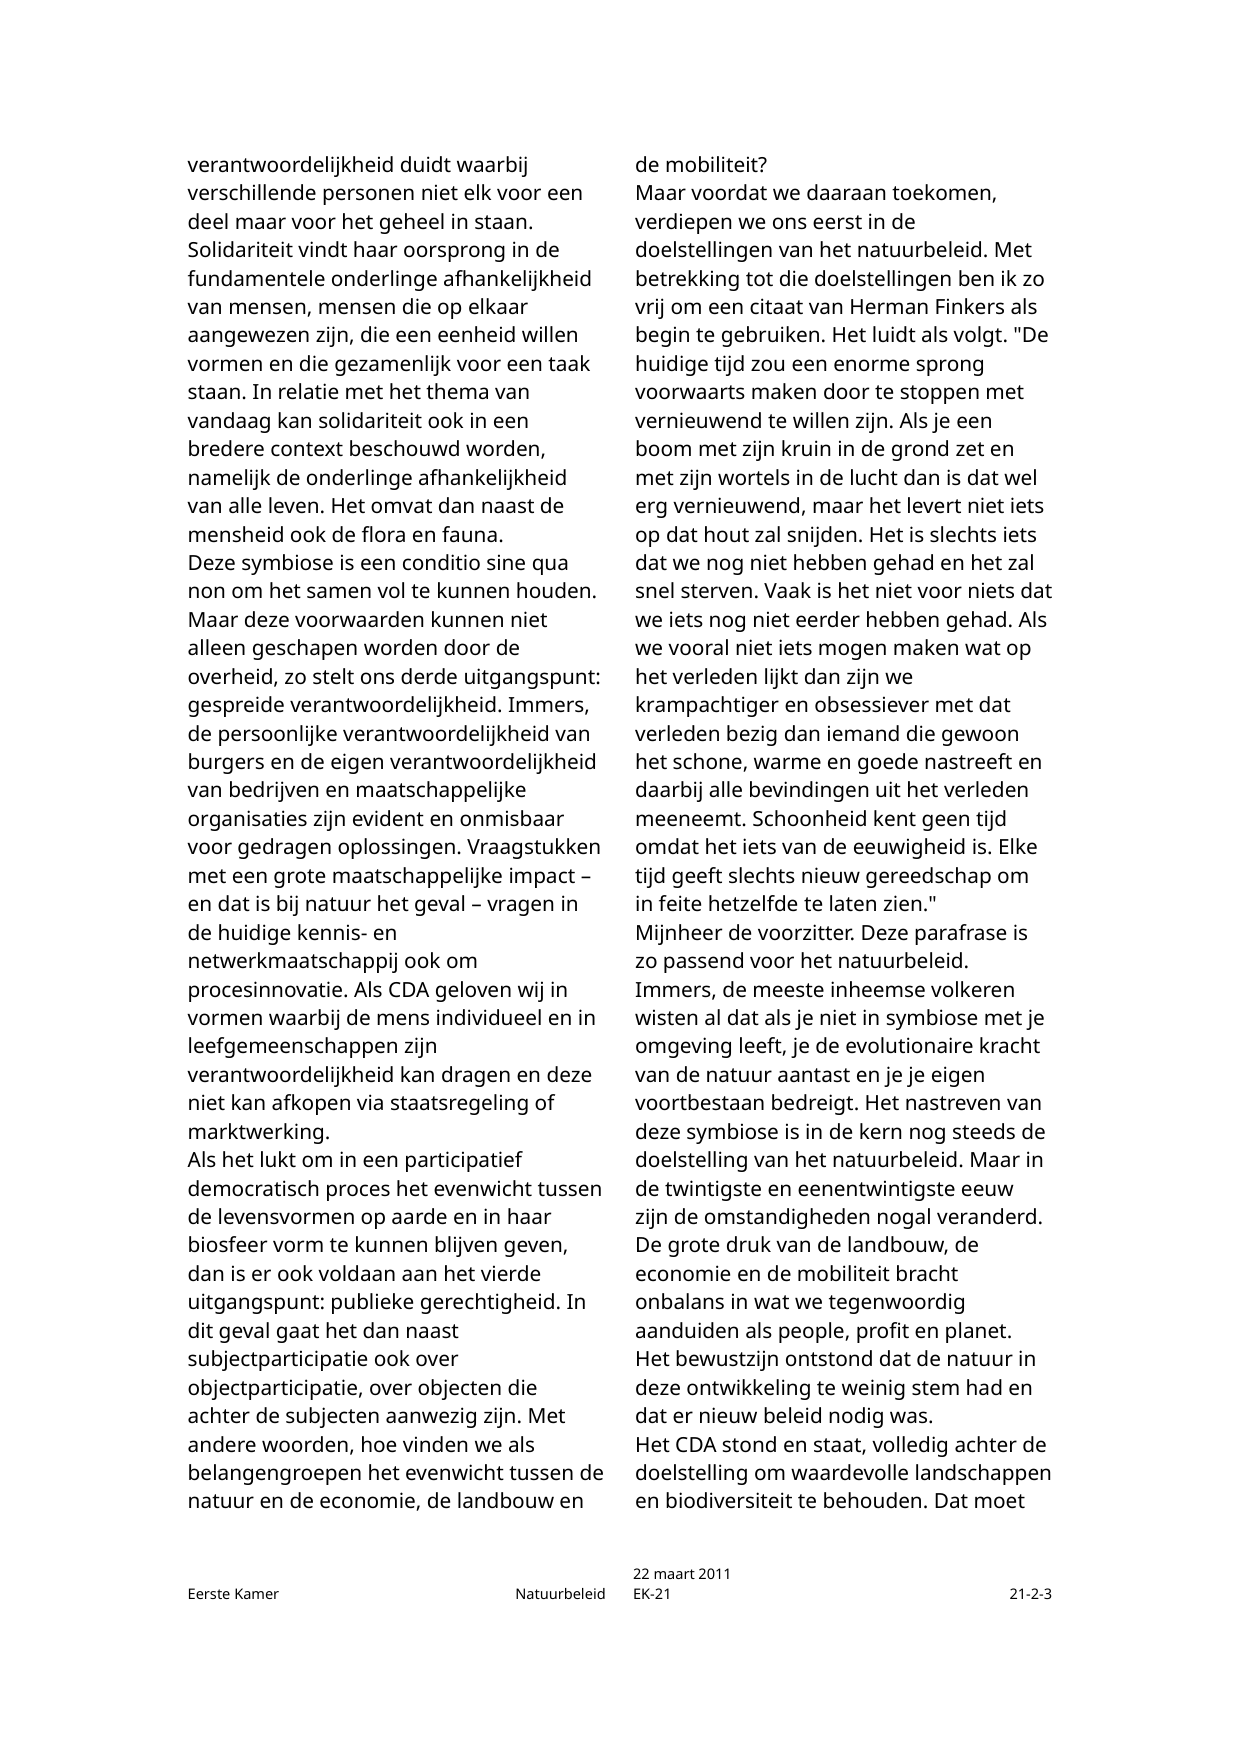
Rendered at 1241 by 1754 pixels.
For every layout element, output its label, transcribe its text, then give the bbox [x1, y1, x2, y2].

text Het CDA stond en staat, volledig achter de doelstelling om waardevolle landschappen en biodiversiteit te behouden. Dat moet [635, 1430, 1053, 1515]
text Deze symbiose is een conditio sine qua non om het samen vol te kunnen houden. Maar deze voorwaarden kunnen niet alleen geschapen worden door de overheid, zo stelt ons derde uitgangspunt: gespreide verantwoordelijkheid. Immers, de persoonlijke verantwoordelijkheid van burgers en de eigen verantwoordelijkheid van bedrijven en maatschappelijke organisaties zijn evident en onmisbaar voor gedragen oplossingen. Vraagstukken met een grote maatschappelijke impact – en dat is bij natuur het geval – vragen in de huidige kennis- en netwerkmaatschappij ook om procesinnovatie. Als CDA geloven wij in vormen waarbij de mens individueel en in leefgemeenschappen zijn verantwoordelijkheid kan dragen en deze niet kan afkopen via staatsregeling of marktwerking. [187, 548, 605, 1145]
text Als het lukt om in een participatief democratisch proces het evenwicht tussen de levensvormen op aarde en in haar biosfeer vorm te kunnen blijven geven, dan is er ook voldaan aan het vierde uitgangspunt: publieke gerechtigheid. In dit geval gaat het dan naast subjectparticipatie ook over objectparticipatie, over objecten die achter de subjecten aanwezig zijn. Met andere woorden, hoe vinden we als belangengroepen het evenwicht tussen de natuur en de economie, de landbouw en [187, 1145, 605, 1515]
text Maar voordat we daaraan toekomen, verdiepen we ons eerst in de doelstellingen van het natuurbeleid. Met betrekking tot die doelstellingen ben ik zo vrij om een citaat van Herman Finkers als begin te gebruiken. Het luidt als volgt. "De huidige tijd zou een enorme sprong voorwaarts maken door te stoppen met vernieuwend te willen zijn. Als je een boom met zijn kruin in de grond zet en met zijn wortels in de lucht dan is dat wel erg vernieuwend, maar het levert niet iets op dat hout zal snijden. Het is slechts iets dat we nog niet hebben gehad en het zal snel sterven. Vaak is het niet voor niets dat we iets nog niet eerder hebben gehad. Als we vooral niet iets mogen maken wat op het verleden lijkt dan zijn we krampachtiger en obsessiever met dat verleden bezig dan iemand die gewoon het schone, warme en goede nastreeft en daarbij alle bevindingen uit het verleden meeneemt. Schoonheid kent geen tijd omdat het iets van de eeuwigheid is. Elke tijd geeft slechts nieuw gereedschap om in feite hetzelfde te laten zien." [635, 178, 1053, 918]
text verantwoordelijkheid duidt waarbij verschillende personen niet elk voor een deel maar voor het geheel in staan. Solidariteit vindt haar oorsprong in de fundamentele onderlinge afhankelijkheid van mensen, mensen die op elkaar aangewezen zijn, die een eenheid willen vormen en die gezamenlijk voor een taak staan. In relatie met het thema van vandaag kan solidariteit ook in een bredere context beschouwd worden, namelijk de onderlinge afhankelijkheid van alle leven. Het omvat dan naast de mensheid ook de flora en fauna. [187, 150, 605, 548]
text Mijnheer de voorzitter. Deze parafrase is zo passend voor het natuurbeleid. Immers, de meeste inheemse volkeren wisten al dat als je niet in symbiose met je omgeving leeft, je de evolutionaire kracht van de natuur aantast en je je eigen voortbestaan bedreigt. Het nastreven van deze symbiose is in de kern nog steeds de doelstelling van het natuurbeleid. Maar in de twintigste en eenentwintigste eeuw zijn de omstandigheden nogal veranderd. De grote druk van de landbouw, de economie en de mobiliteit bracht onbalans in wat we tegenwoordig aanduiden als people, profit en planet. Het bewustzijn ontstond dat de natuur in deze ontwikkeling te weinig stem had en dat er nieuw beleid nodig was. [635, 918, 1053, 1430]
text de mobiliteit? [635, 150, 1053, 178]
